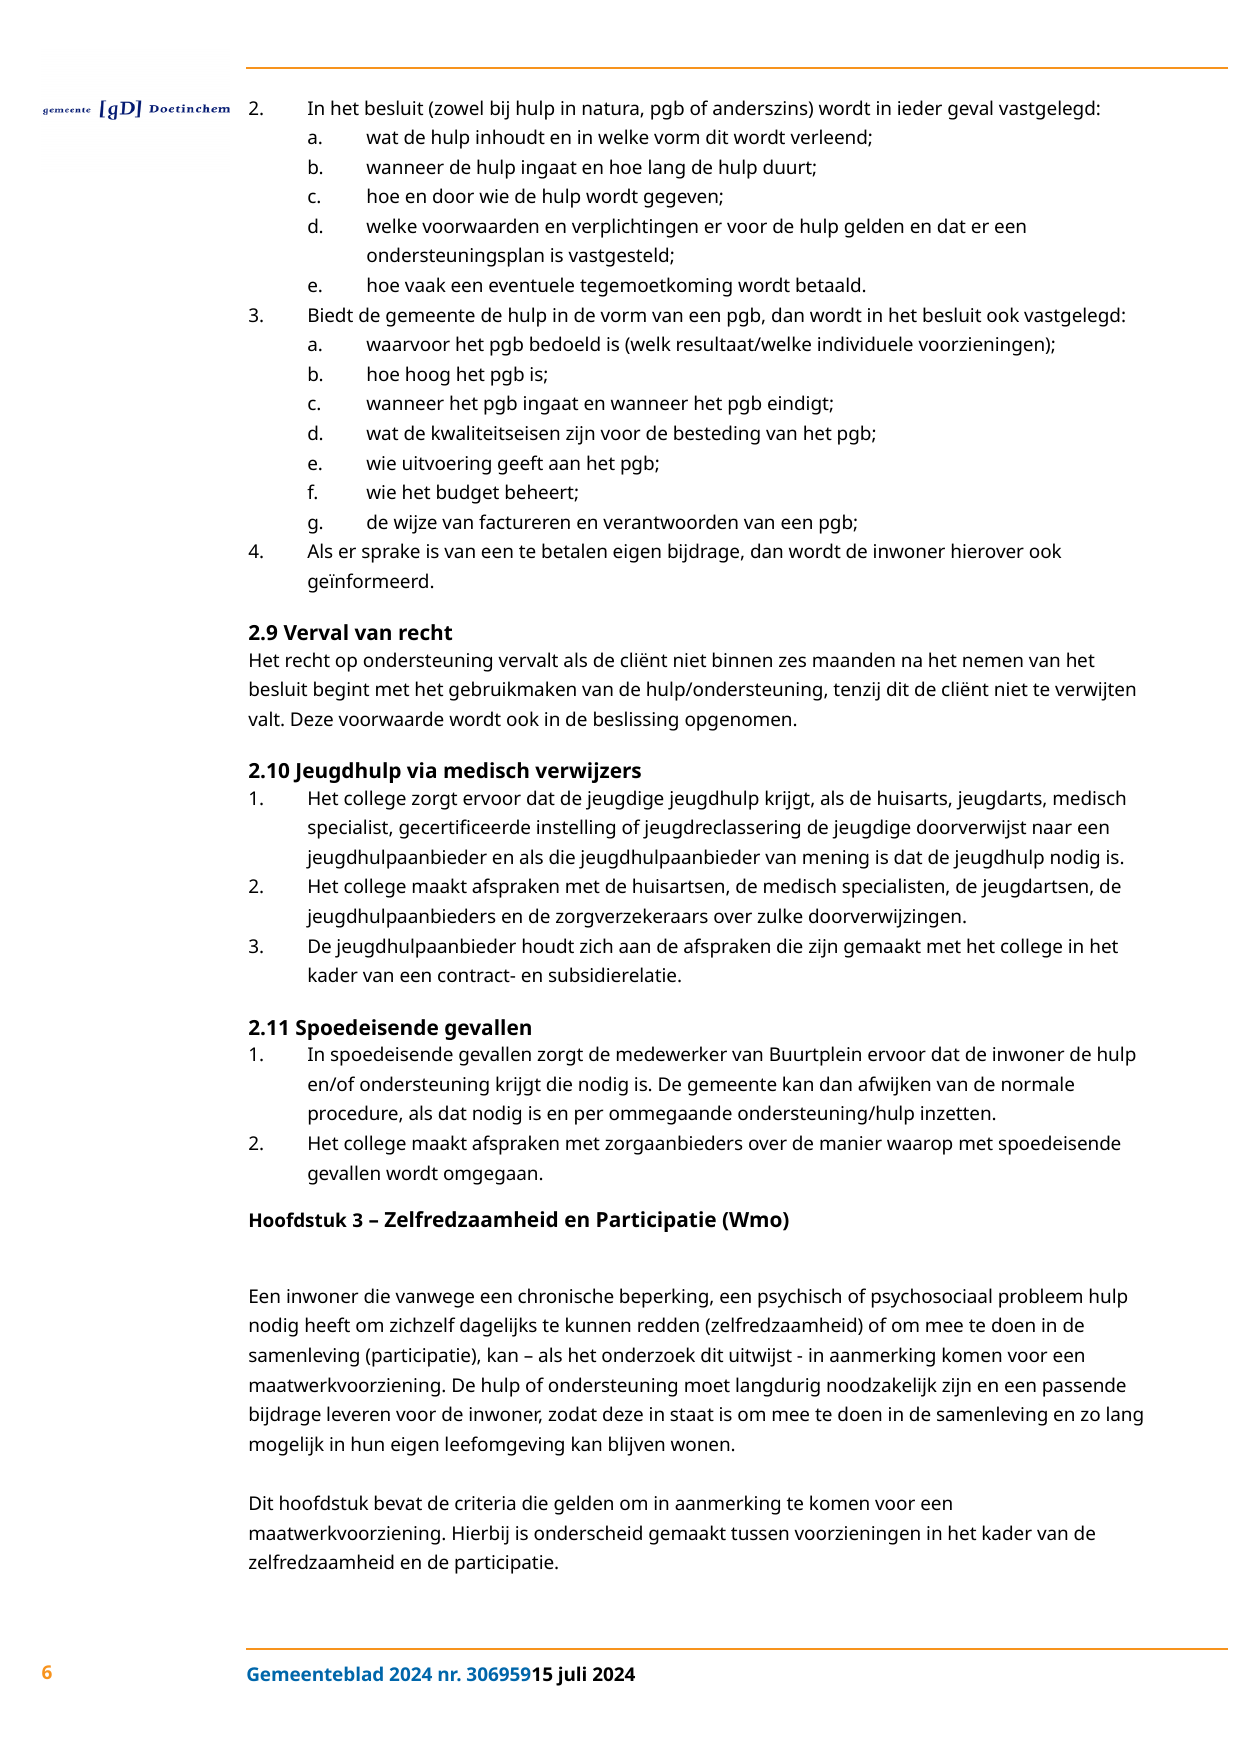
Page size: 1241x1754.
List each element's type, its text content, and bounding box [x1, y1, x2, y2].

list Het college maakt afspraken met de huisartsen, de medisch specialisten, de jeugdartsen, de jeugdhulpaanbieders en de zorgverzekeraars over zulke doorverwijzingen. [248, 874, 1152, 929]
list wat de kwaliteitseisen zijn voor de besteding van het pgb; [307, 420, 1152, 446]
text Hoofdstuk 3 – Zelfredzaamheid en Participatie (Wmo) [248, 1205, 1152, 1234]
list hoe hoog het pgb is; [307, 361, 1152, 387]
list hoe en door wie de hulp wordt gegeven; [307, 183, 1152, 209]
list waarvoor het pgb bedoeld is (welk resultaat/welke individuele voorzieningen); [307, 331, 1152, 357]
list wat de hulp inhoudt en in welke vorm dit wordt verleend; [307, 124, 1152, 150]
text 2.11 Spoedeisende gevallen [248, 1013, 1152, 1041]
list welke voorwaarden en verplichtingen er voor de hulp gelden en dat er een ondersteuningsplan is vastgesteld; [307, 213, 1152, 268]
text Een inwoner die vanwege een chronische beperking, een psychisch of psychosociaal probleem hulp nodig heeft om zichzelf dagelijks te kunnen redden (zelfredzaamheid) of om mee te doen in de samenleving (participatie), kan – als het onderzoek dit uitwijst - in aanmerking komen voor een maatwerkvoorziening. De hulp of ondersteuning moet langdurig noodzakelijk zijn en een passende bijdrage leveren voor de inwoner, zodat deze in staat is om mee te doen in de samenleving en zo lang mogelijk in hun eigen leefomgeving kan blijven wonen. [248, 1283, 1152, 1457]
list wanneer het pgb ingaat en wanneer het pgb eindigt; [307, 391, 1152, 416]
list de wijze van factureren en verantwoorden van een pgb; [307, 509, 1152, 535]
list Het college zorgt ervoor dat de jeugdige jeugdhulp krijgt, als de huisarts, jeugdarts, medisch specialist, gecertificeerde instelling of jeugdreclassering de jeugdige doorverwijst naar een jeugdhulpaanbieder en als die jeugdhulpaanbieder van mening is dat de jeugdhulp nodig is. [248, 785, 1152, 870]
list wie het budget beheert; [307, 479, 1152, 505]
text Dit hoofdstuk bevat de criteria die gelden om in aanmerking te komen voor een maatwerkvoorziening. Hierbij is onderscheid gemaakt tussen voorzieningen in het kader van de zelfredzaamheid en de participatie. [248, 1490, 1152, 1575]
text 2.9 Verval van recht [248, 618, 1152, 647]
list Biedt de gemeente de hulp in de vorm van een pgb, dan wordt in het besluit ook vastgelegd: [248, 302, 1152, 328]
list wie uitvoering geeft aan het pgb; [307, 450, 1152, 476]
list De jeugdhulpaanbieder houdt zich aan de afspraken die zijn gemaakt met het college in het kader van een contract- en subsidierelatie. [248, 933, 1152, 988]
list In spoedeisende gevallen zorgt de medewerker van Buurtplein ervoor dat de inwoner de hulp en/of ondersteuning krijgt die nodig is. De gemeente kan dan afwijken van de normale procedure, als dat nodig is en per ommegaande ondersteuning/hulp inzetten. [248, 1041, 1152, 1126]
list Als er sprake is van een te betalen eigen bijdrage, dan wordt de inwoner hierover ook geïnformeerd. [248, 538, 1152, 594]
list wanneer de hulp ingaat en hoe lang de hulp duurt; [307, 154, 1152, 180]
picture [41, 47, 231, 172]
text Het recht op ondersteuning vervalt als de cliënt niet binnen zes maanden na het nemen van het besluit begint met het gebruikmaken van de hulp/ondersteuning, tenzij dit de cliënt niet te verwijten valt. Deze voorwaarde wordt ook in de beslissing opgenomen. [248, 647, 1152, 732]
text 2.10 Jeugdhulp via medisch verwijzers [248, 757, 1152, 785]
list hoe vaak een eventuele tegemoetkoming wordt betaald. [307, 272, 1152, 298]
list In het besluit (zowel bij hulp in natura, pgb of anderszins) wordt in ieder geval vastgelegd: [248, 95, 1152, 121]
list Het college maakt afspraken met zorgaanbieders over de manier waarop met spoedeisende gevallen wordt omgegaan. [248, 1130, 1152, 1185]
